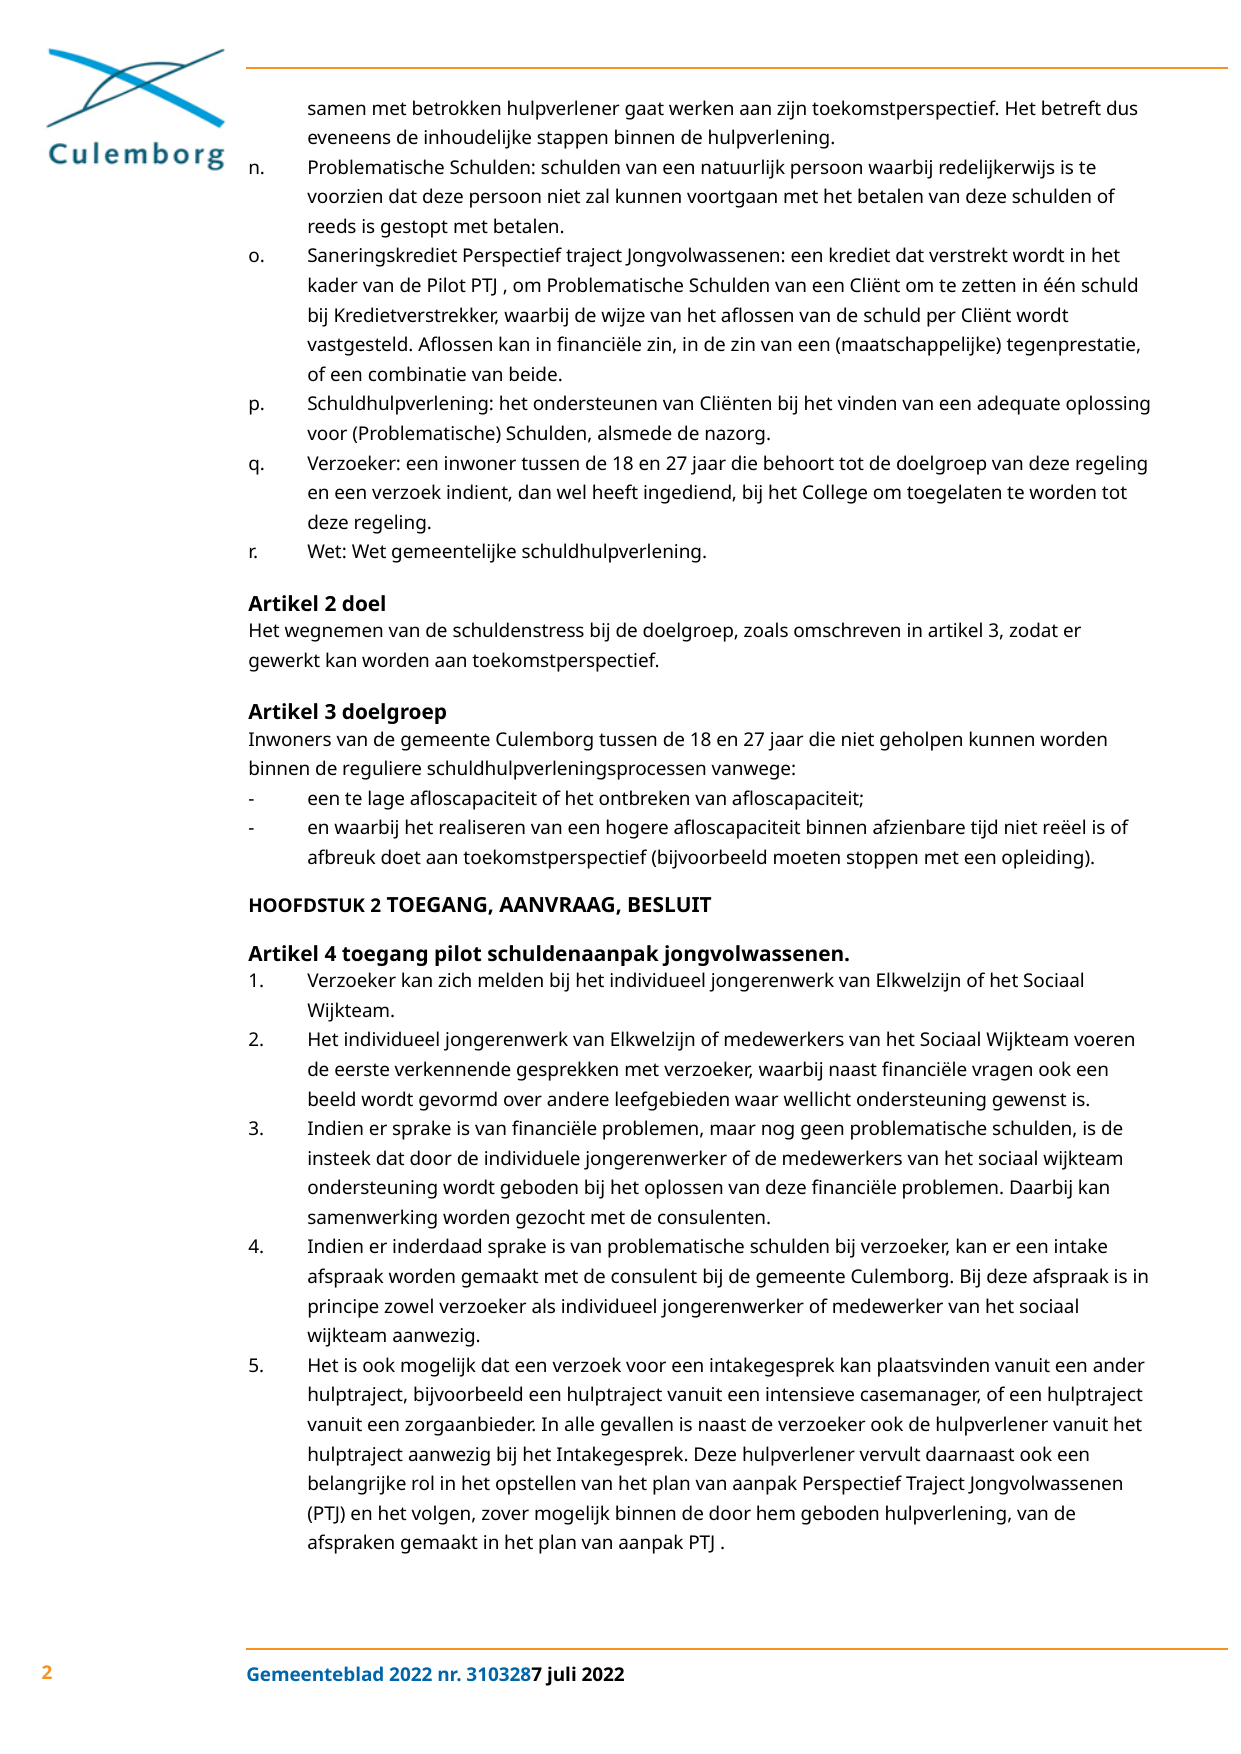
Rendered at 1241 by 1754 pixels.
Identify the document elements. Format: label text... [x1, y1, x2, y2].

text Inwoners van de gemeente Culemborg tussen de 18 en 27 jaar die niet geholpen kunnen worden binnen de reguliere schuldhulpverleningsprocessen vanwege: [248, 726, 1152, 781]
text Het wegnemen van de schuldenstress bij de doelgroep, zoals omschreven in artikel 3, zodat er gewerkt kan worden aan toekomstperspectief. [248, 617, 1152, 673]
text Artikel 3 doelgroep [248, 697, 1152, 726]
list Indien er inderdaad sprake is van problematische schulden bij verzoeker, kan er een intake afspraak worden gemaakt met de consulent bij de gemeente Culemborg. Bij deze afspraak is in principe zowel verzoeker als individueel jongerenwerker of medewerker van het sociaal wijkteam aanwezig. [248, 1234, 1152, 1348]
picture [41, 47, 231, 172]
list Verzoeker kan zich melden bij het individueel jongerenwerk van Elkwelzijn of het Sociaal Wijkteam. [248, 967, 1152, 1023]
list Het individueel jongerenwerk van Elkwelzijn of medewerkers van het Sociaal Wijkteam voeren de eerste verkennende gesprekken met verzoeker, waarbij naast financiële vragen ook een beeld wordt gevormd over andere leefgebieden waar wellicht ondersteuning gewenst is. [248, 1027, 1152, 1112]
list een te lage afloscapaciteit of het ontbreken van afloscapaciteit; [248, 785, 1152, 811]
text HOOFDSTUK 2 TOEGANG, AANVRAAG, BESLUIT [248, 890, 1152, 918]
list Problematische Schulden: schulden van een natuurlijk persoon waarbij redelijkerwijs is te voorzien dat deze persoon niet zal kunnen voortgaan met het betalen van deze schulden of reeds is gestopt met betalen. [248, 154, 1152, 239]
list en waarbij het realiseren van een hogere afloscapaciteit binnen afzienbare tijd niet reëel is of afbreuk doet aan toekomstperspectief (bijvoorbeeld moeten stoppen met een opleiding). [248, 814, 1152, 870]
list Verzoeker: een inwoner tussen de 18 en 27 jaar die behoort tot de doelgroep van deze regeling en een verzoek indient, dan wel heeft ingediend, bij het College om toegelaten te worden tot deze regeling. [248, 450, 1152, 535]
list Schuldhulpverlening: het ondersteunen van Cliënten bij het vinden van een adequate oplossing voor (Problematische) Schulden, alsmede de nazorg. [248, 391, 1152, 446]
text Artikel 2 doel [248, 589, 1152, 617]
text Artikel 4 toegang pilot schuldenaanpak jongvolwassenen. [248, 939, 1152, 967]
list Saneringskrediet Perspectief traject Jongvolwassenen: een krediet dat verstrekt wordt in het kader van de Pilot PTJ , om Problematische Schulden van een Cliënt om te zetten in één schuld bij Kredietverstrekker, waarbij de wijze van het aflossen van de schuld per Cliënt wordt vastgesteld. Aflossen kan in financiële zin, in de zin van een (maatschappelijke) tegenprestatie, of een combinatie van beide. [248, 243, 1152, 387]
list Wet: Wet gemeentelijke schuldhulpverlening. [248, 538, 1152, 564]
list Indien er sprake is van financiële problemen, maar nog geen problematische schulden, is de insteek dat door de individuele jongerenwerker of de medewerkers van het sociaal wijkteam ondersteuning wordt geboden bij het oplossen van deze financiële problemen. Daarbij kan samenwerking worden gezocht met de consulenten. [248, 1115, 1152, 1230]
list samen met betrokken hulpverlener gaat werken aan zijn toekomstperspectief. Het betreft dus eveneens de inhoudelijke stappen binnen de hulpverlening. [248, 95, 1152, 150]
list Het is ook mogelijk dat een verzoek voor een intakegesprek kan plaatsvinden vanuit een ander hulptraject, bijvoorbeeld een hulptraject vanuit een intensieve casemanager, of een hulptraject vanuit een zorgaanbieder. In alle gevallen is naast de verzoeker ook de hulpverlener vanuit het hulptraject aanwezig bij het Intakegesprek. Deze hulpverlener vervult daarnaast ook een belangrijke rol in het opstellen van het plan van aanpak Perspectief Traject Jongvolwassenen (PTJ) en het volgen, zover mogelijk binnen de door hem geboden hulpverlening, van de afspraken gemaakt in het plan van aanpak PTJ . [248, 1352, 1152, 1555]
